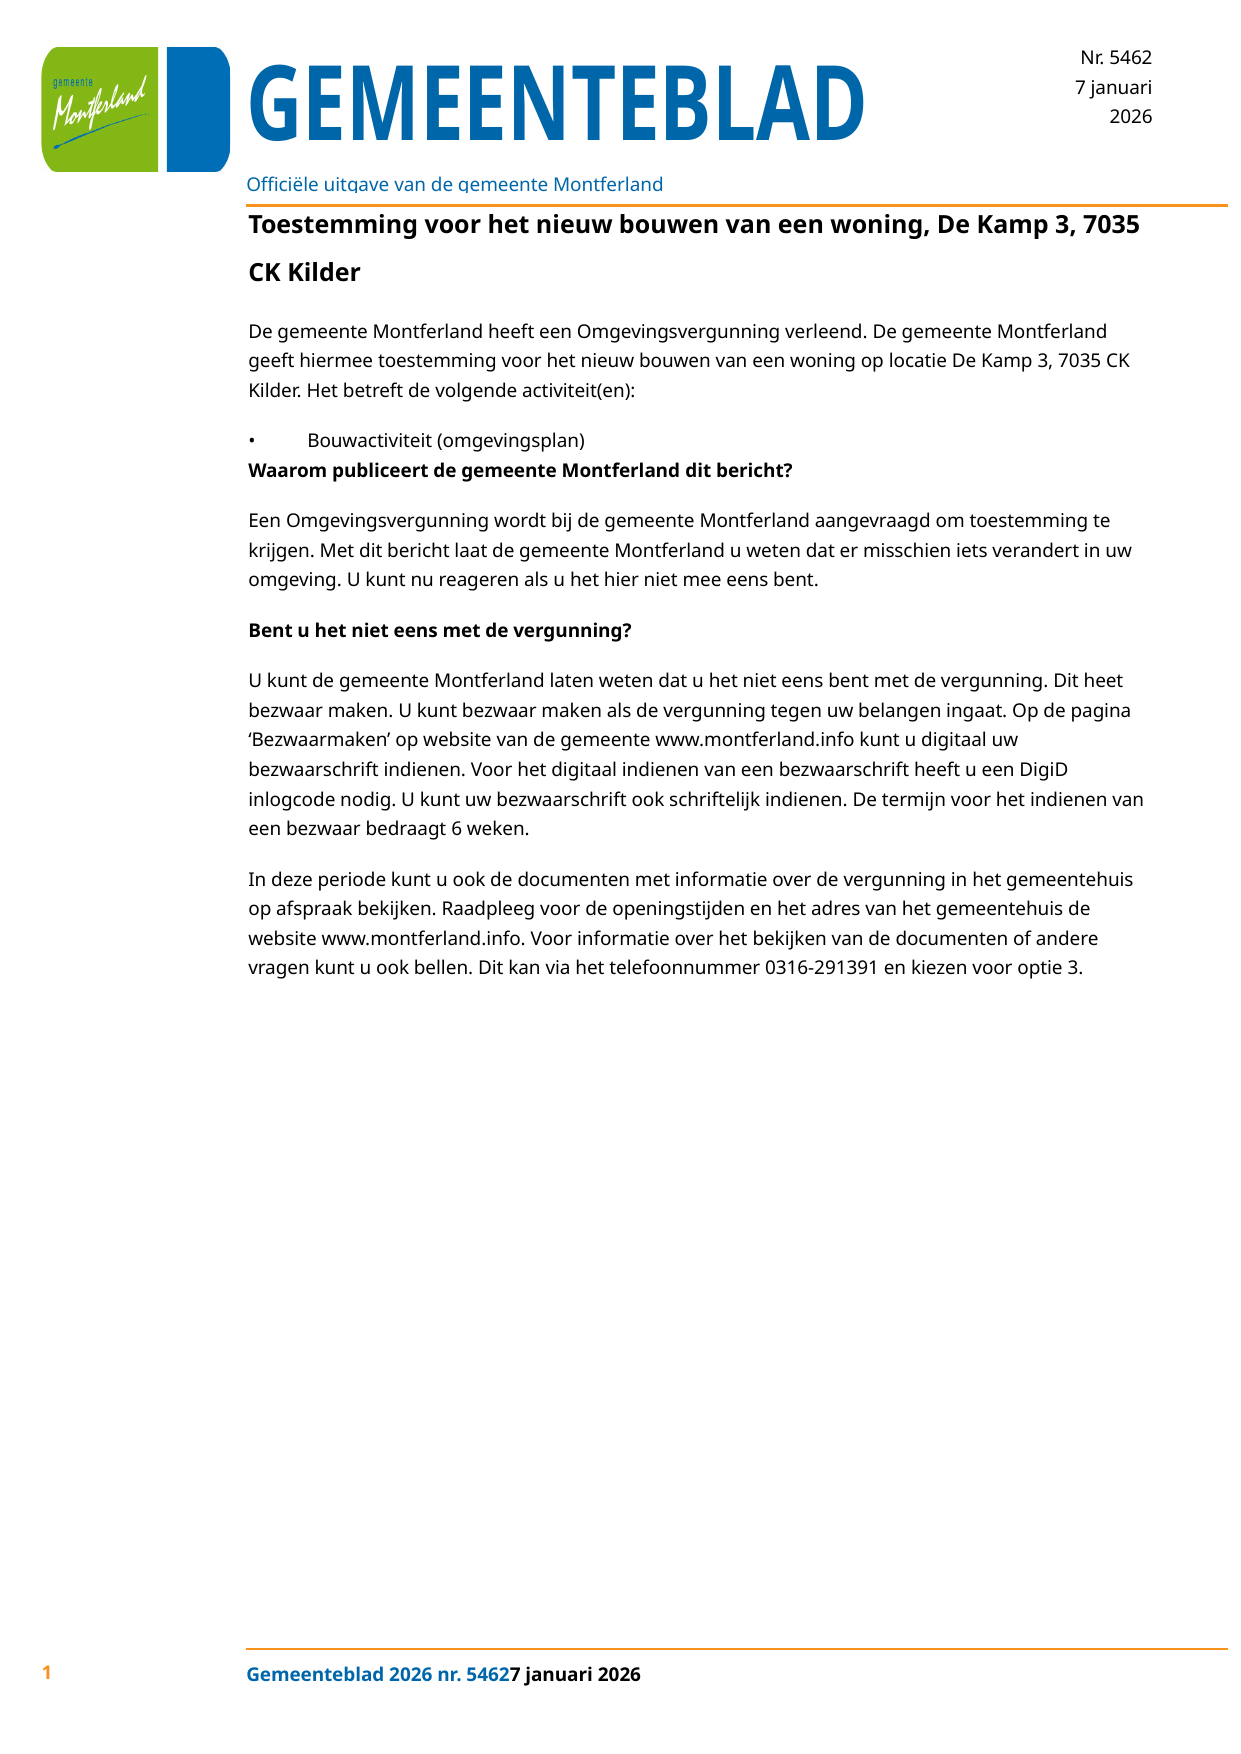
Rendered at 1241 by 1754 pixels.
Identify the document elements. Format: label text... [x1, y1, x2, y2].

text Waarom publiceert de gemeente Montferland dit bericht? [248, 457, 1152, 483]
text Toestemming voor het nieuw bouwen van een woning, De Kamp 3, 7035 CK Kilder [248, 207, 1152, 288]
picture [41, 47, 231, 172]
text De gemeente Montferland heeft een Omgevingsvergunning verleend. De gemeente Montferland geeft hiermee toestemming voor het nieuw bouwen van een woning op locatie De Kamp 3, 7035 CK Kilder. Het betreft de volgende activiteit(en): [248, 318, 1152, 403]
text Een Omgevingsvergunning wordt bij de gemeente Montferland aangevraagd om toestemming te krijgen. Met dit bericht laat de gemeente Montferland u weten dat er misschien iets verandert in uw omgeving. U kunt nu reageren als u het hier niet mee eens bent. [248, 507, 1152, 592]
text Bent u het niet eens met de vergunning? [248, 617, 1152, 643]
list Bouwactiviteit (omgevingsplan) [248, 427, 1152, 453]
text In deze periode kunt u ook de documenten met informatie over de vergunning in het gemeentehuis op afspraak bekijken. Raadpleeg voor de openingstijden en het adres van het gemeentehuis de website www.montferland.info. Voor informatie over het bekijken van de documenten of andere vragen kunt u ook bellen. Dit kan via het telefoonnummer 0316-291391 en kiezen voor optie 3. [248, 866, 1152, 980]
text U kunt de gemeente Montferland laten weten dat u het niet eens bent met de vergunning. Dit heet bezwaar maken. U kunt bezwaar maken als de vergunning tegen uw belangen ingaat. Op de pagina ‘Bezwaarmaken’ op website van de gemeente www.montferland.info kunt u digitaal uw bezwaarschrift indienen. Voor het digitaal indienen van een bezwaarschrift heeft u een DigiD inlogcode nodig. U kunt uw bezwaarschrift ook schriftelijk indienen. De termijn voor het indienen van een bezwaar bedraagt 6 weken. [248, 667, 1152, 841]
